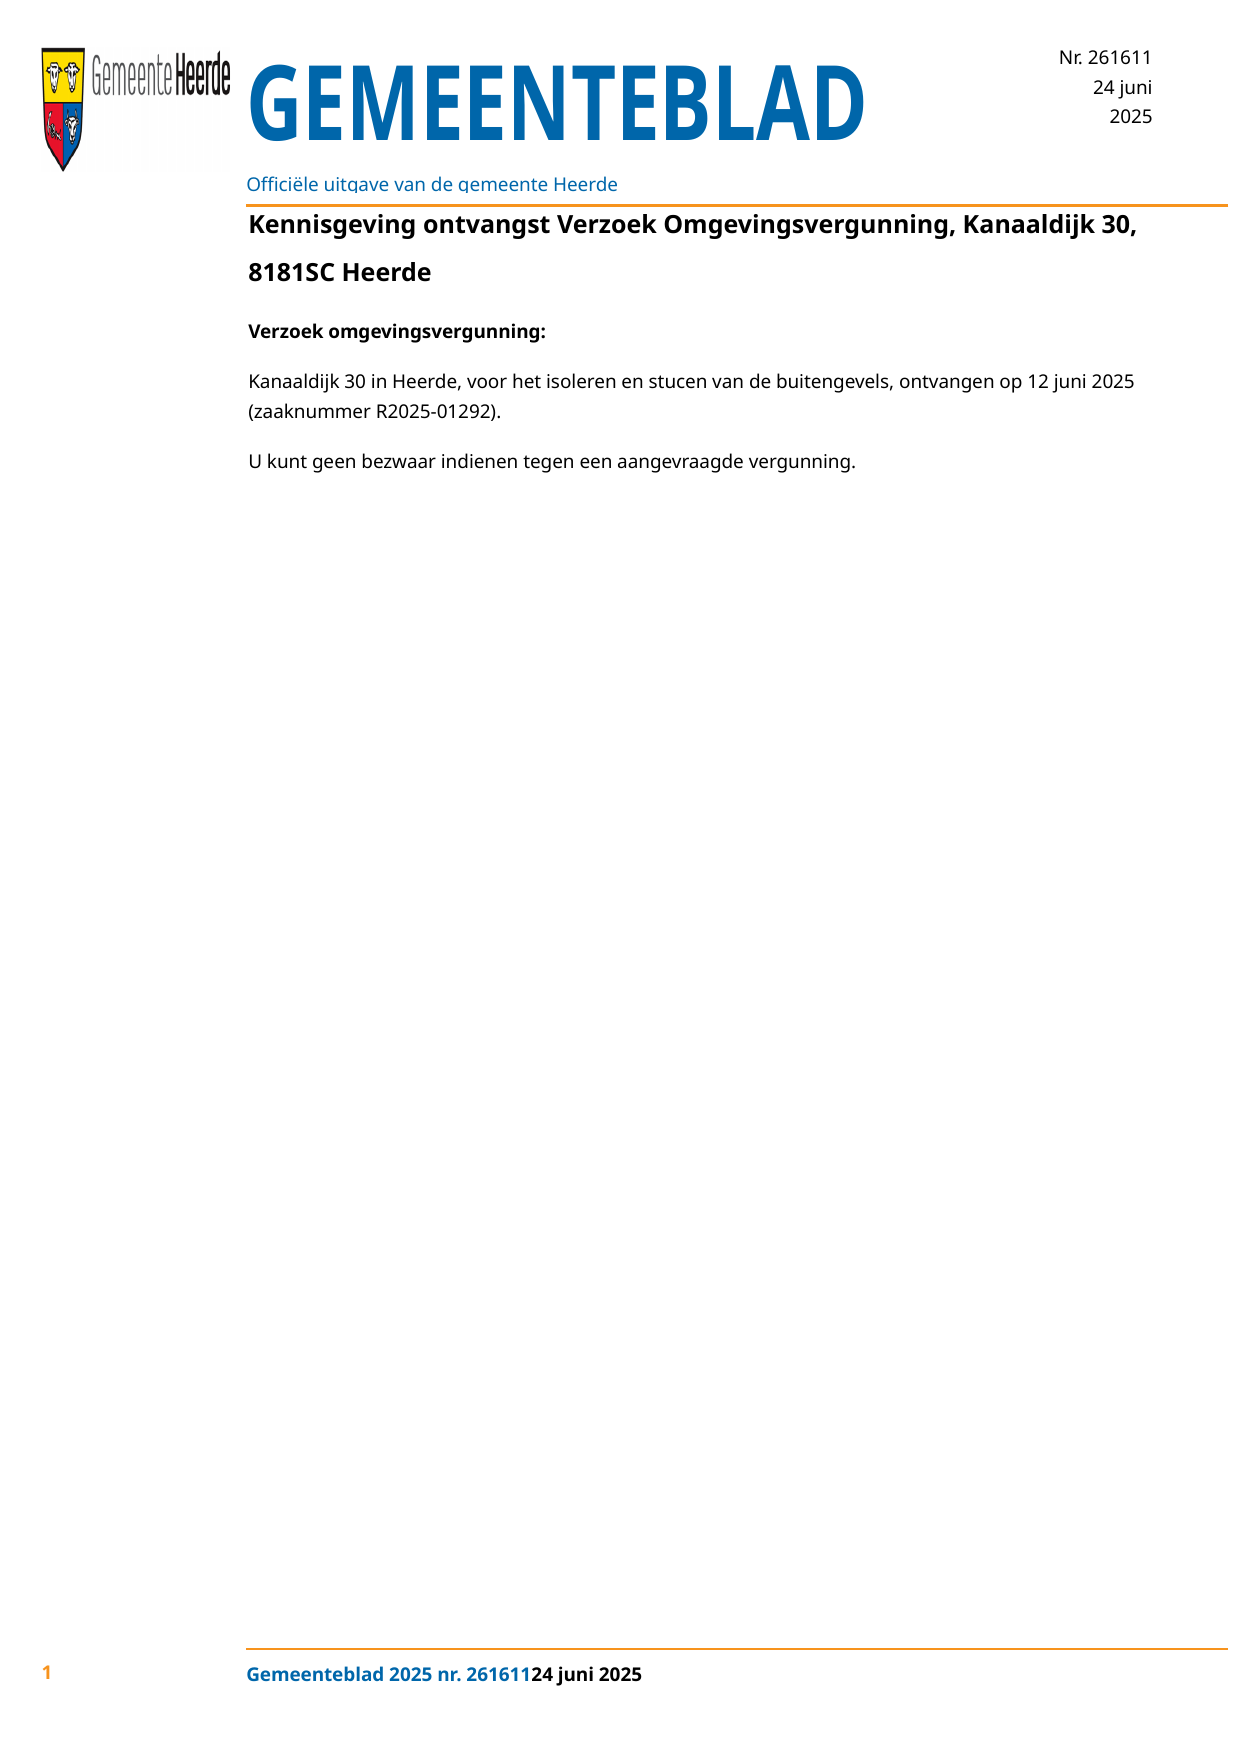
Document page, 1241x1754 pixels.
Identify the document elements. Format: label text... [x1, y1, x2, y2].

text Verzoek omgevingsvergunning: [248, 318, 1152, 344]
text Kanaaldijk 30 in Heerde, voor het isoleren en stucen van de buitengevels, ontvangen op 12 juni 2025 (zaaknummer R2025-01292). [248, 368, 1152, 424]
text U kunt geen bezwaar indienen tegen een aangevraagde vergunning. [248, 448, 1152, 474]
text Kennisgeving ontvangst Verzoek Omgevingsvergunning, Kanaaldijk 30, 8181SC Heerde [248, 207, 1152, 288]
picture [41, 47, 231, 172]
